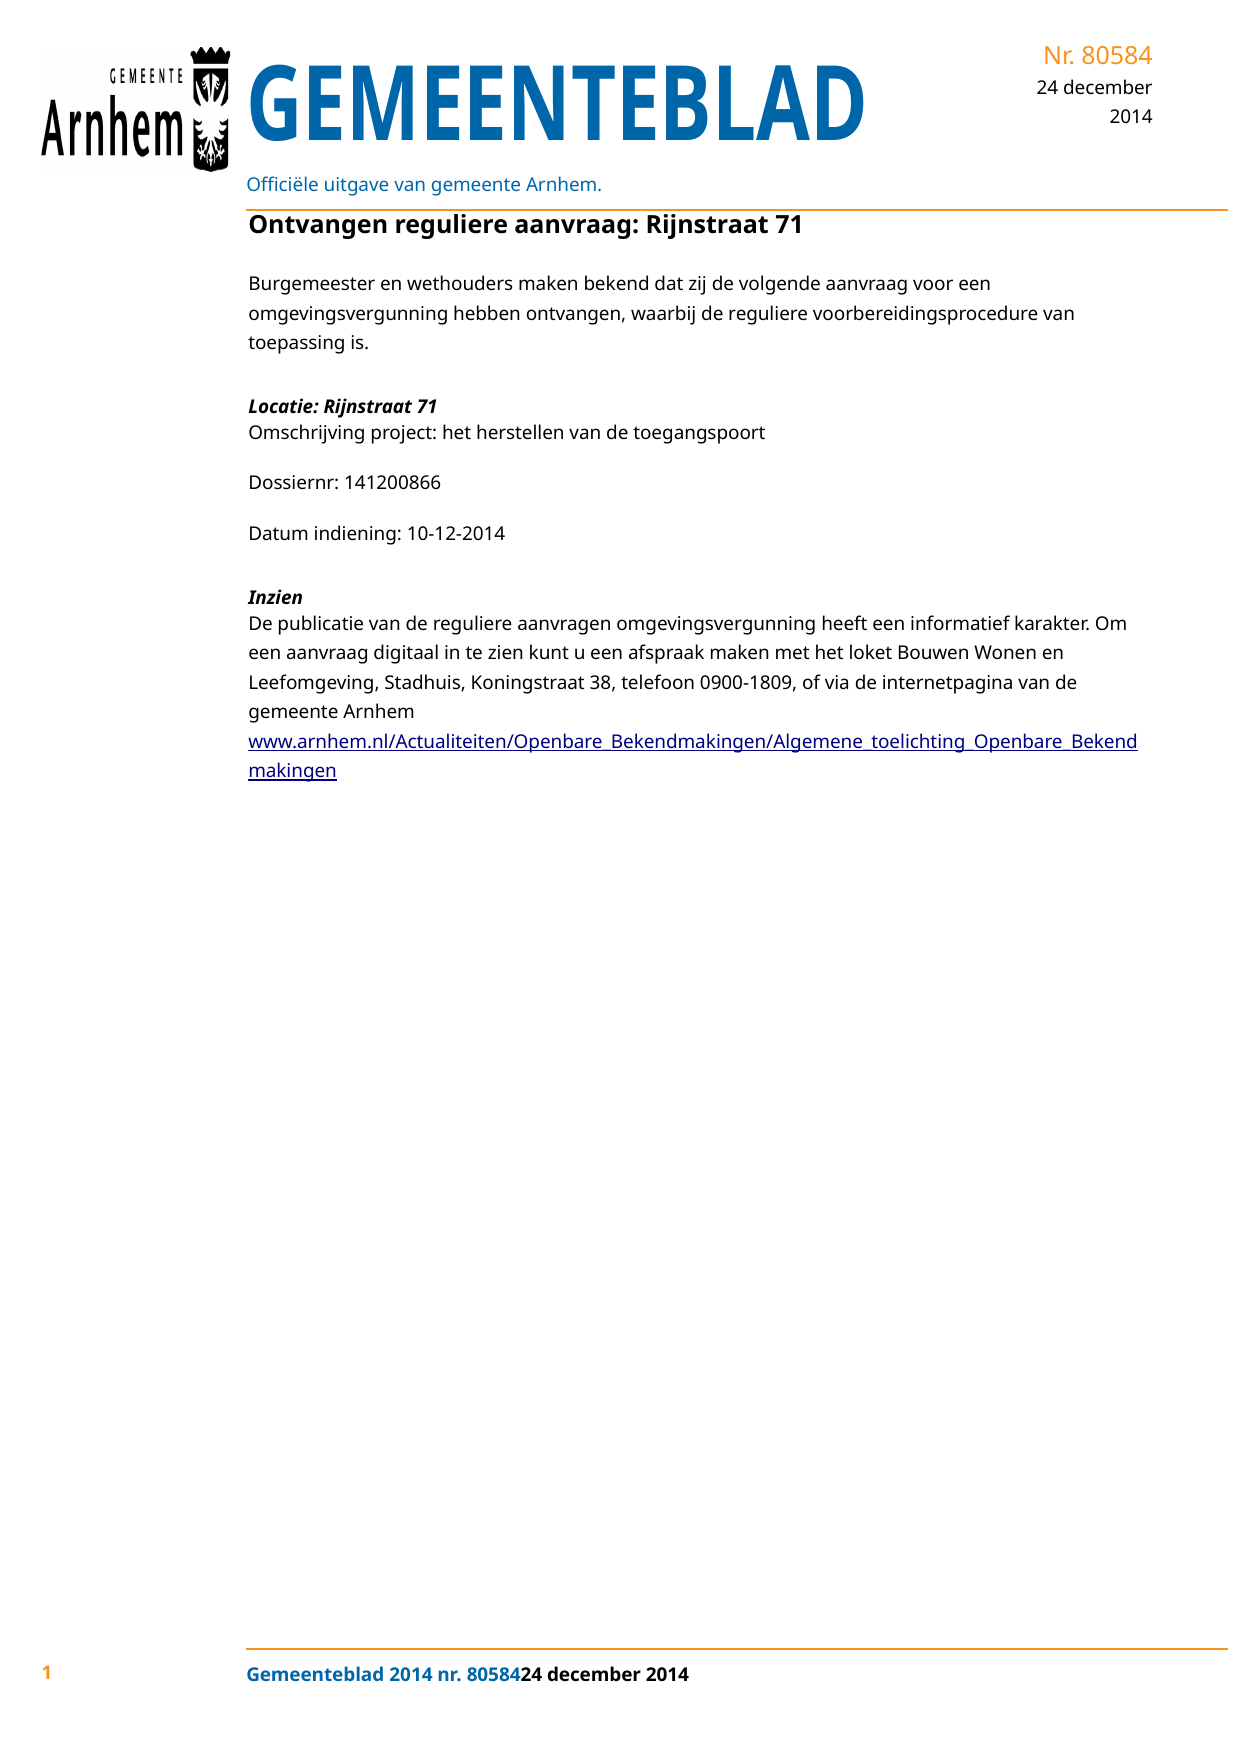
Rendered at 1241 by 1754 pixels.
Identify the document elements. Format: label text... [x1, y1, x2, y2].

text Burgemeester en wethouders maken bekend dat zij de volgende aanvraag voor een omgevingsvergunning hebben ontvangen, waarbij de reguliere voorbereidingsprocedure van toepassing is. [248, 270, 1152, 355]
text Inzien [248, 584, 1152, 610]
text Omschrijving project: het herstellen van de toegangspoort [248, 419, 1152, 445]
text De publicatie van de reguliere aanvragen omgevingsvergunning heeft een informatief karakter. Om een aanvraag digitaal in te zien kunt u een afspraak maken met het loket Bouwen Wonen en Leefomgeving, Stadhuis, Koningstraat 38, telefoon 0900-1809, of via de internetpagina van de gemeente Arnhem www.arnhem.nl/Actualiteiten/Openbare_Bekendmakingen/Algemene_toelichting_Openbare_Bekendmakingen [248, 610, 1152, 783]
text Dossiernr: 141200866 [248, 469, 1152, 495]
text Locatie: Rijnstraat 71 [248, 393, 1152, 419]
text Ontvangen reguliere aanvraag: Rijnstraat 71 [248, 211, 1152, 241]
picture [41, 47, 231, 172]
text Datum indiening: 10-12-2014 [248, 520, 1152, 546]
